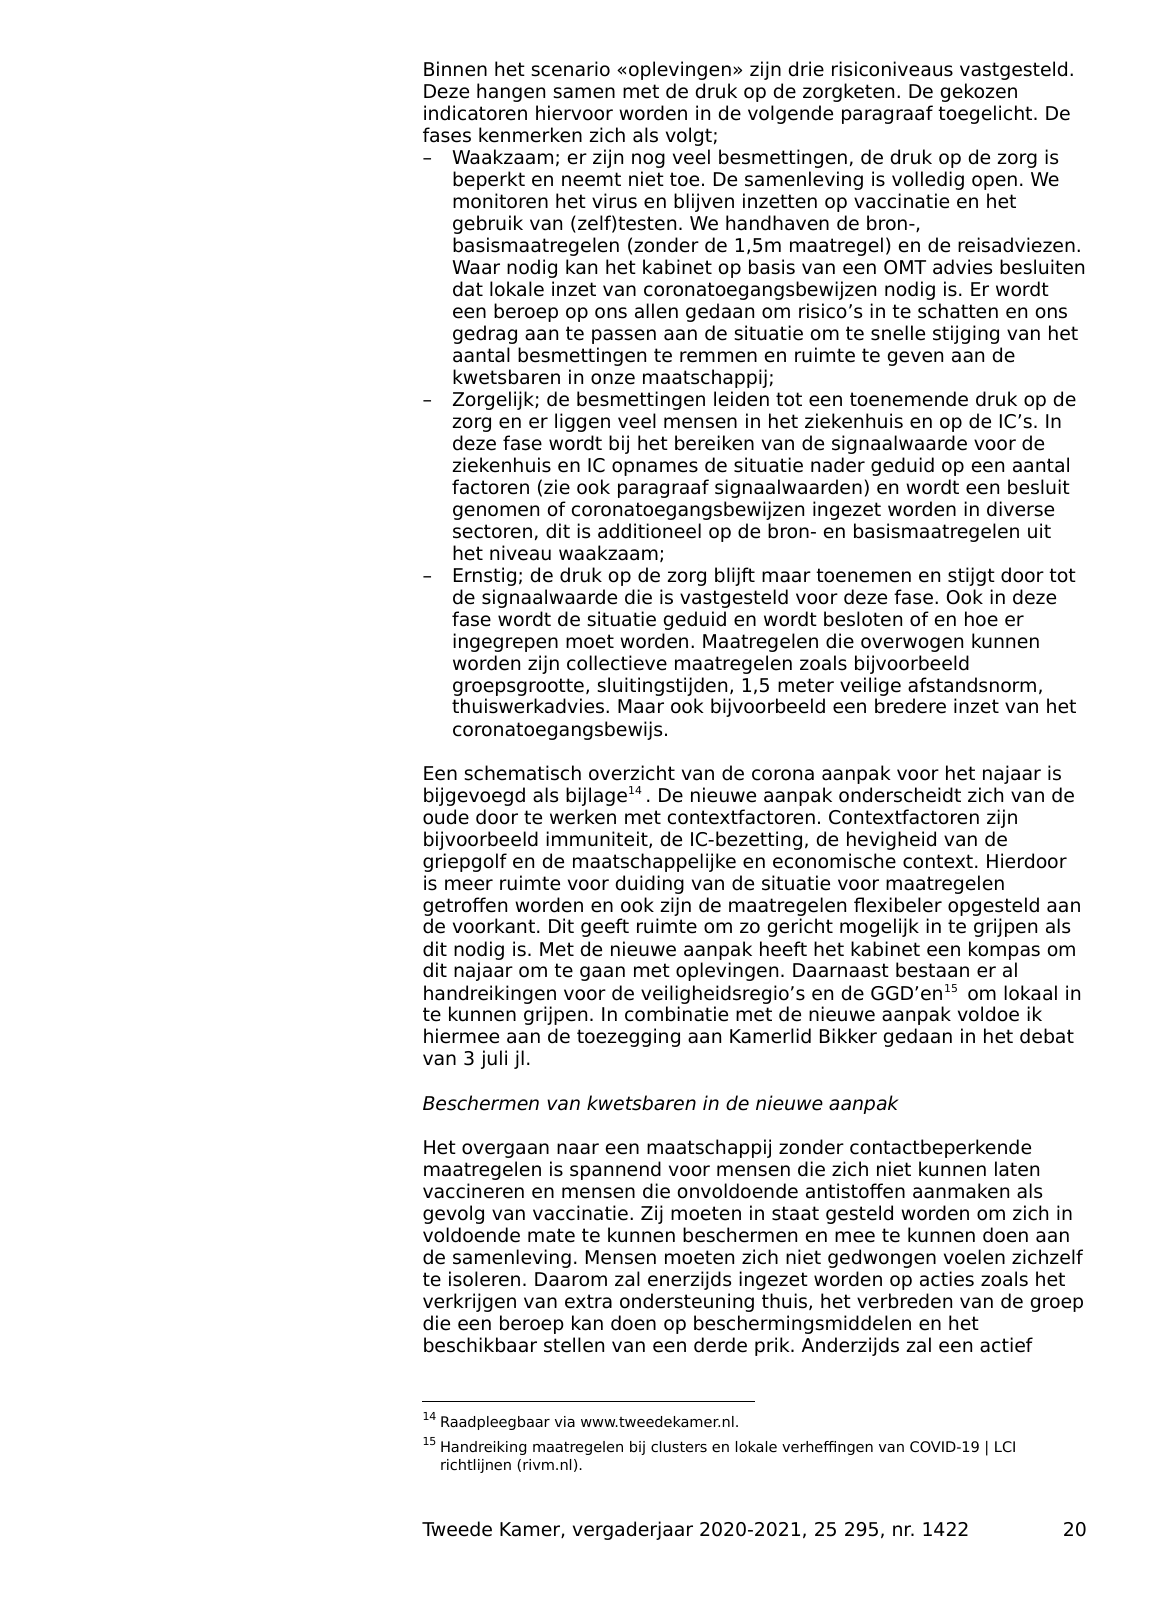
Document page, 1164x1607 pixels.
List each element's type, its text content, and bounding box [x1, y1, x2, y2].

text Handreiking maatregelen bij clusters en lokale verheffingen van COVID-19 | LCI richtlijnen (rivm.nl). [422, 1435, 1087, 1474]
text – Ernstig; de druk op de zorg blijft maar toenemen en stijgt door tot de signaalwaarde die is vastgesteld voor deze fase. Ook in deze fase wordt de situatie geduid en wordt besloten of en hoe er ingegrepen moet worden. Maatregelen die overwogen kunnen worden zijn collectieve maatregelen zoals bijvoorbeeld groepsgrootte, sluitingstijden, 1,5 meter veilige afstandsnorm, thuiswerkadvies. Maar ook bijvoorbeeld een bredere inzet van het coronatoegangsbewijs. [422, 564, 1087, 740]
text Raadpleegbaar via www.tweedekamer.nl. [422, 1410, 1087, 1432]
subtitle Beschermen van kwetsbaren in de nieuwe aanpak [422, 1092, 1087, 1114]
text Binnen het scenario «oplevingen» zijn drie risiconiveaus vastgesteld. Deze hangen samen met de druk op de zorgketen. De gekozen indicatoren hiervoor worden in de volgende paragraaf toegelicht. De fases kenmerken zich als volgt; [422, 59, 1087, 147]
text – Waakzaam; er zijn nog veel besmettingen, de druk op de zorg is beperkt en neemt niet toe. De samenleving is volledig open. We monitoren het virus en blijven inzetten op vaccinatie en het gebruik van (zelf)testen. We handhaven de bron-, basismaatregelen (zonder de 1,5m maatregel) en de reisadviezen. Waar nodig kan het kabinet op basis van een OMT advies besluiten dat lokale inzet van coronatoegangsbewijzen nodig is. Er wordt een beroep op ons allen gedaan om risico’s in te schatten en ons gedrag aan te passen aan de situatie om te snelle stijging van het aantal besmettingen te remmen en ruimte te geven aan de kwetsbaren in onze maatschappij; [422, 147, 1087, 389]
text Een schematisch overzicht van de corona aanpak voor het najaar is bijgevoegd als bijlage. De nieuwe aanpak onderscheidt zich van de oude door te werken met contextfactoren. Contextfactoren zijn bijvoorbeeld immuniteit, de IC-bezetting, de hevigheid van de griepgolf en de maatschappelijke en economische context. Hierdoor is meer ruimte voor duiding van de situatie voor maatregelen getroffen worden en ook zijn de maatregelen flexibeler opgesteld aan de voorkant. Dit geeft ruimte om zo gericht mogelijk in te grijpen als dit nodig is. Met de nieuwe aanpak heeft het kabinet een kompas om dit najaar om te gaan met oplevingen. Daarnaast bestaan er al handreikingen voor de veiligheidsregio’s en de GGD’en om lokaal in te kunnen grijpen. In combinatie met de nieuwe aanpak voldoe ik hiermee aan de toezegging aan Kamerlid Bikker gedaan in het debat van 3 juli jl. [422, 763, 1087, 1070]
text – Zorgelijk; de besmettingen leiden tot een toenemende druk op de zorg en er liggen veel mensen in het ziekenhuis en op de IC’s. In deze fase wordt bij het bereiken van de signaalwaarde voor de ziekenhuis en IC opnames de situatie nader geduid op een aantal factoren (zie ook paragraaf signaalwaarden) en wordt een besluit genomen of coronatoegangsbewijzen ingezet worden in diverse sectoren, dit is additioneel op de bron- en basismaatregelen uit het niveau waakzaam; [422, 389, 1087, 564]
text Het overgaan naar een maatschappij zonder contactbeperkende maatregelen is spannend voor mensen die zich niet kunnen laten vaccineren en mensen die onvoldoende antistoffen aanmaken als gevolg van vaccinatie. Zij moeten in staat gesteld worden om zich in voldoende mate te kunnen beschermen en mee te kunnen doen aan de samenleving. Mensen moeten zich niet gedwongen voelen zichzelf te isoleren. Daarom zal enerzijds ingezet worden op acties zoals het verkrijgen van extra ondersteuning thuis, het verbreden van de groep die een beroep kan doen op beschermingsmiddelen en het beschikbaar stellen van een derde prik. Anderzijds zal een actief [422, 1137, 1087, 1356]
